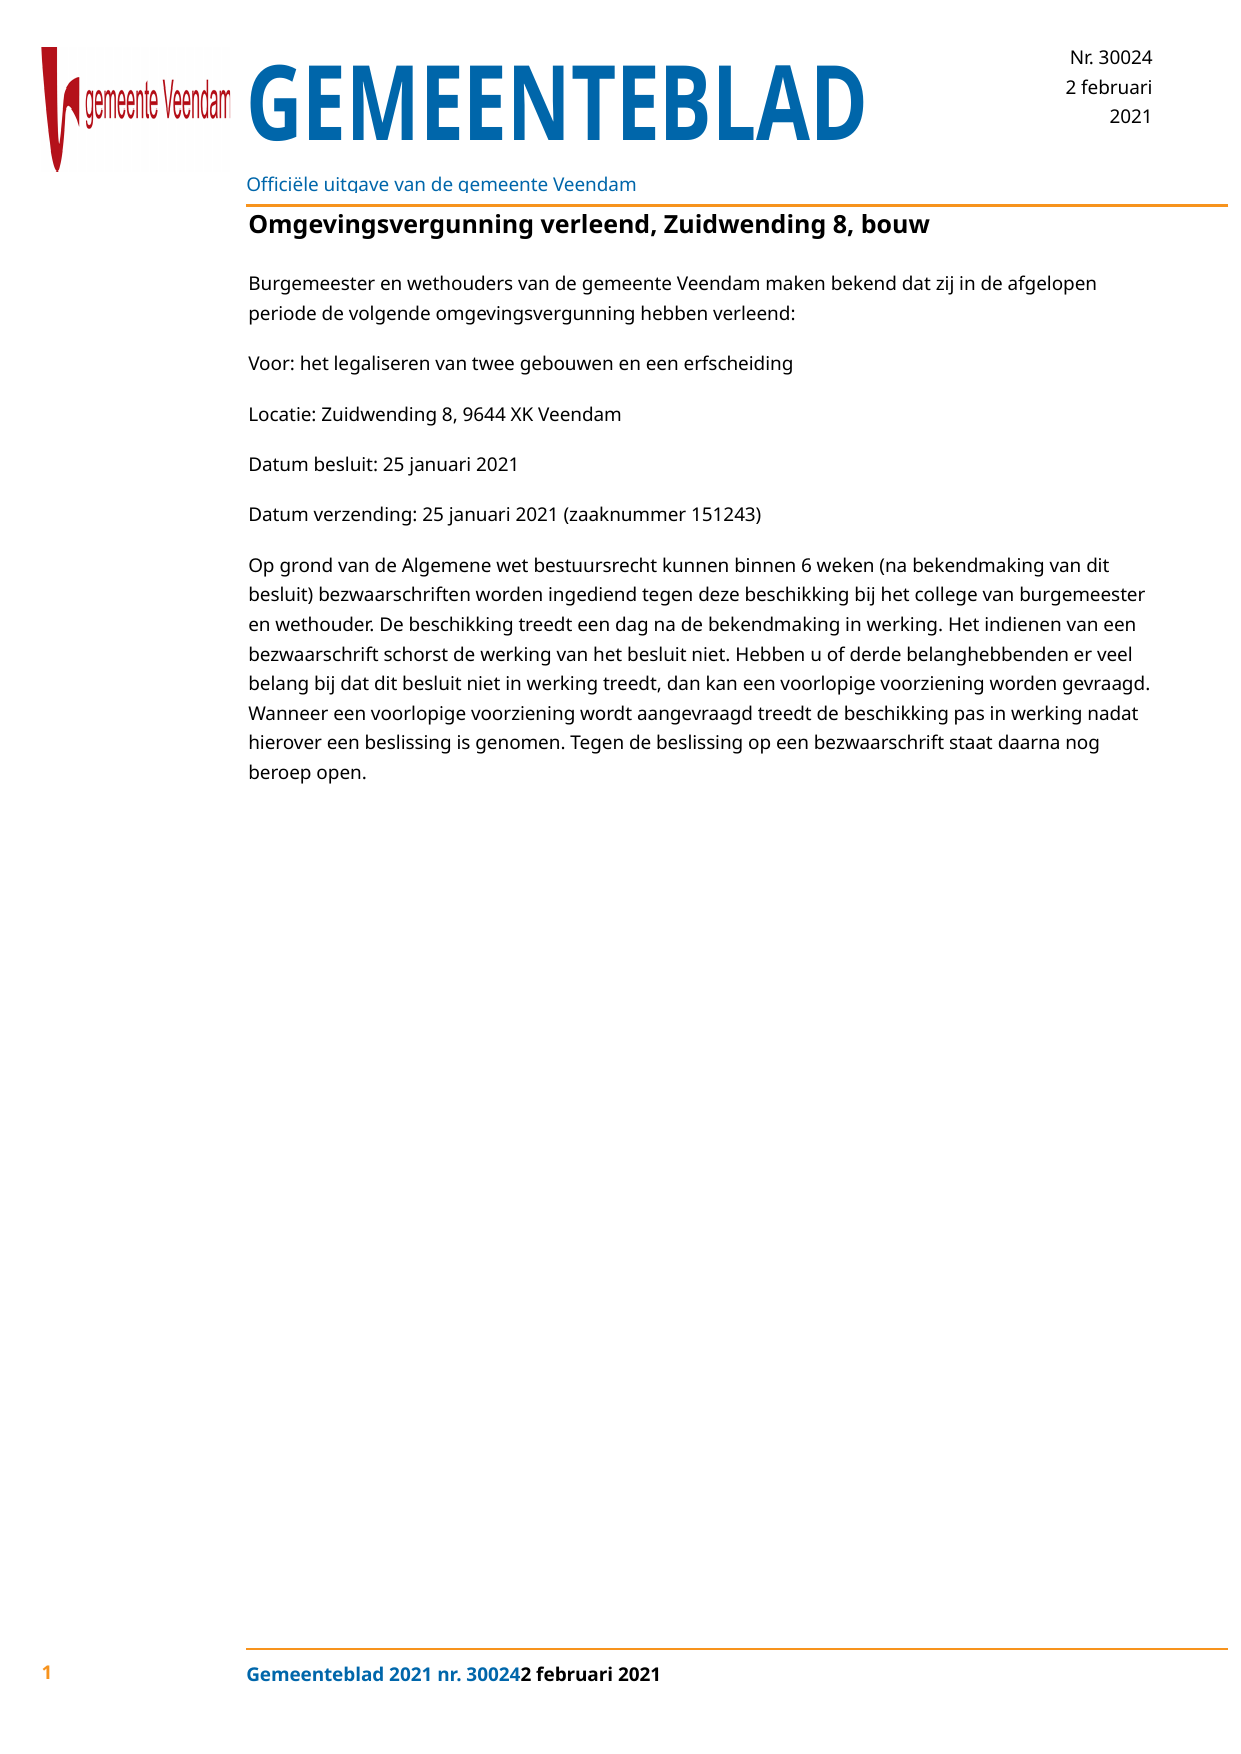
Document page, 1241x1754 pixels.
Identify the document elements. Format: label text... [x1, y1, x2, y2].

text Locatie: Zuidwending 8, 9644 XK Veendam [248, 401, 1152, 426]
text Datum besluit: 25 januari 2021 [248, 451, 1152, 477]
text Omgevingsvergunning verleend, Zuidwending 8, bouw [248, 207, 1152, 241]
text Datum verzending: 25 januari 2021 (zaaknummer 151243) [248, 502, 1152, 527]
picture [41, 47, 231, 172]
text Burgemeester en wethouders van de gemeente Veendam maken bekend dat zij in de afgelopen periode de volgende omgevingsvergunning hebben verleend: [248, 270, 1152, 326]
text Voor: het legaliseren van twee gebouwen en een erfscheiding [248, 350, 1152, 376]
text Op grond van de Algemene wet bestuursrecht kunnen binnen 6 weken (na bekendmaking van dit besluit) bezwaarschriften worden ingediend tegen deze beschikking bij het college van burgemeester en wethouder. De beschikking treedt een dag na de bekendmaking in werking. Het indienen van een bezwaarschrift schorst de werking van het besluit niet. Hebben u of derde belanghebbenden er veel belang bij dat dit besluit niet in werking treedt, dan kan een voorlopige voorziening worden gevraagd. Wanneer een voorlopige voorziening wordt aangevraagd treedt de beschikking pas in werking nadat hierover een beslissing is genomen. Tegen de beslissing op een bezwaarschrift staat daarna nog beroep open. [248, 552, 1152, 785]
